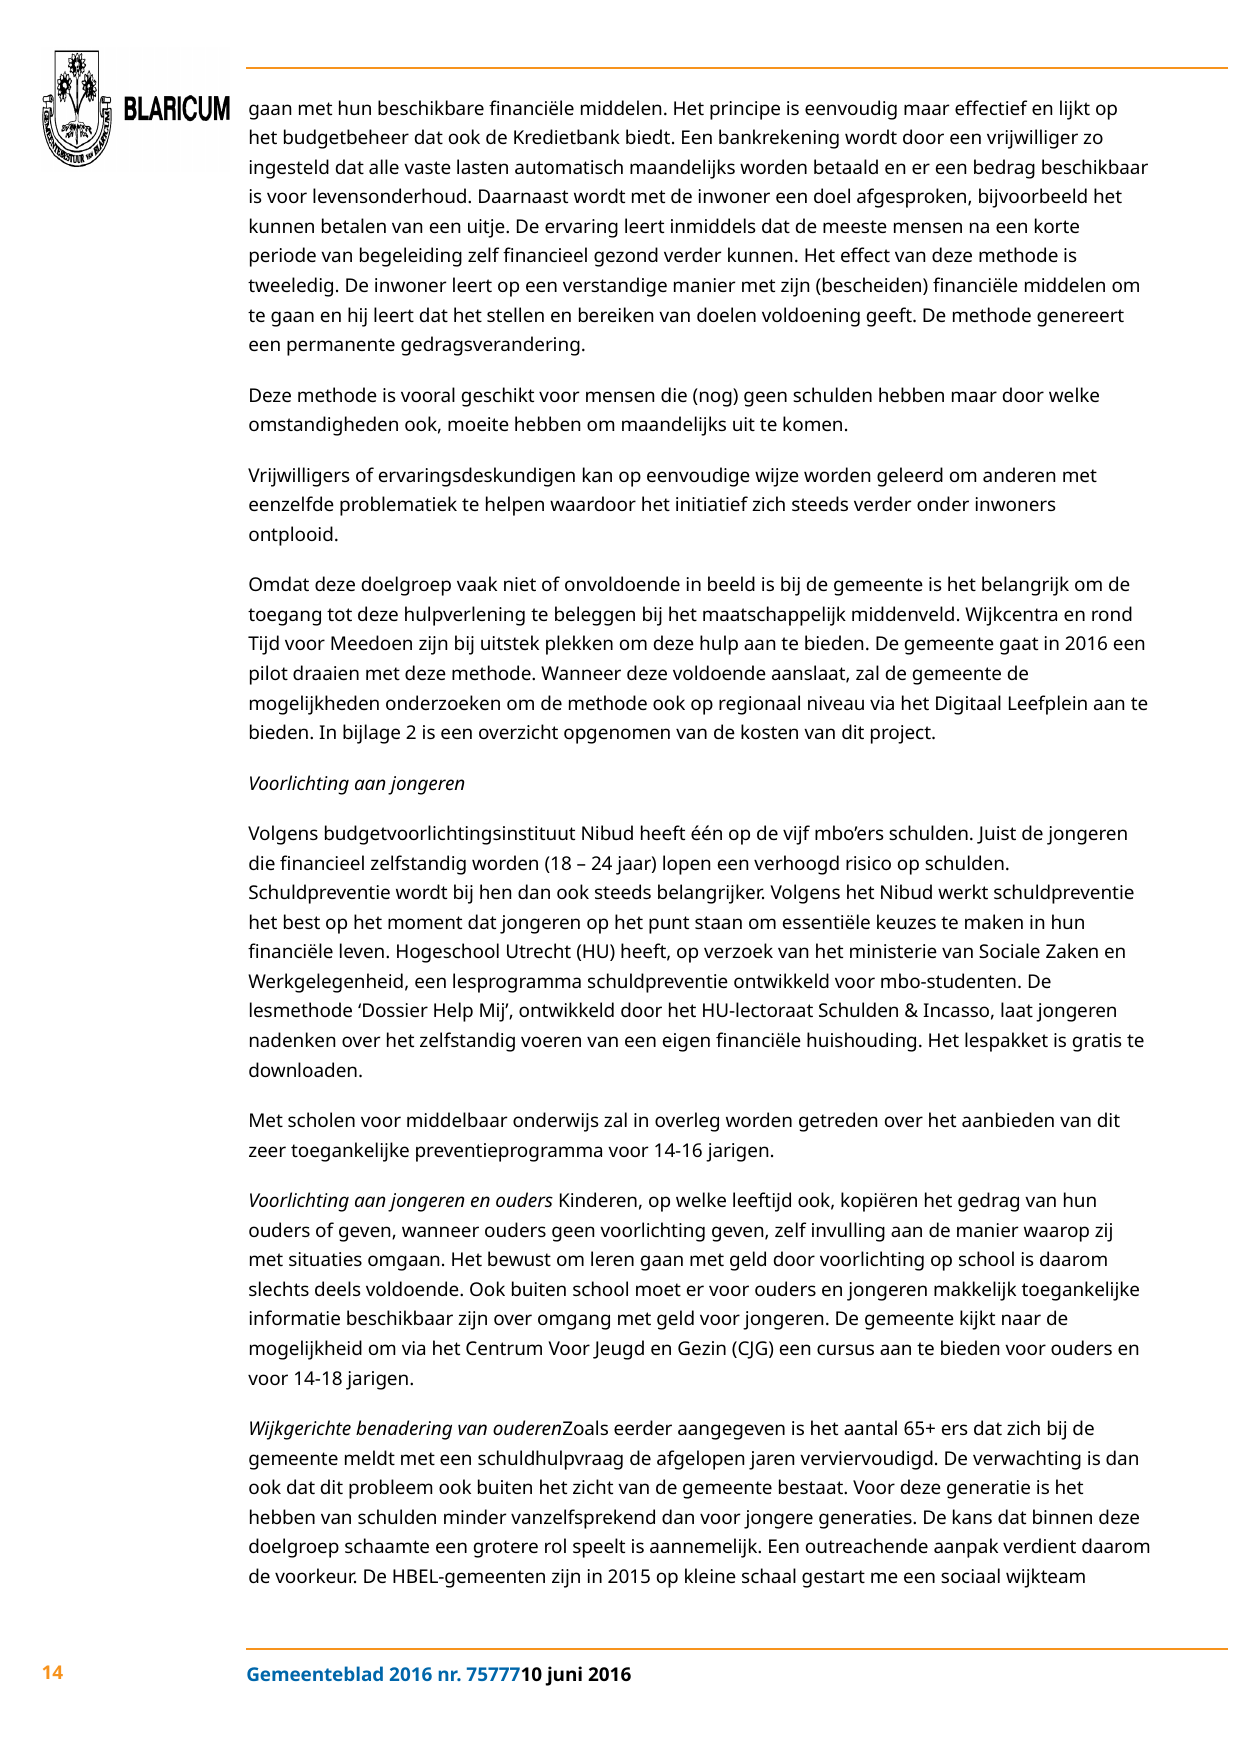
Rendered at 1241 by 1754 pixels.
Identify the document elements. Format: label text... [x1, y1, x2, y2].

text Met scholen voor middelbaar onderwijs zal in overleg worden getreden over het aanbieden van dit zeer toegankelijke preventieprogramma voor 14-16 jarigen. [248, 1107, 1152, 1163]
text gaan met hun beschikbare financiële middelen. Het principe is eenvoudig maar effectief en lijkt op het budgetbeheer dat ook de Kredietbank biedt. Een bankrekening wordt door een vrijwilliger zo ingesteld dat alle vaste lasten automatisch maandelijks worden betaald en er een bedrag beschikbaar is voor levensonderhoud. Daarnaast wordt met de inwoner een doel afgesproken, bijvoorbeeld het kunnen betalen van een uitje. De ervaring leert inmiddels dat de meeste mensen na een korte periode van begeleiding zelf financieel gezond verder kunnen. Het effect van deze methode is tweeledig. De inwoner leert op een verstandige manier met zijn (bescheiden) financiële middelen om te gaan en hij leert dat het stellen en bereiken van doelen voldoening geeft. De methode genereert een permanente gedragsverandering. [248, 95, 1152, 357]
text Volgens budgetvoorlichtingsinstituut Nibud heeft één op de vijf mbo’ers schulden. Juist de jongeren die financieel zelfstandig worden (18 – 24 jaar) lopen een verhoogd risico op schulden. Schuldpreventie wordt bij hen dan ook steeds belangrijker. Volgens het Nibud werkt schuldpreventie het best op het moment dat jongeren op het punt staan om essentiële keuzes te maken in hun financiële leven. Hogeschool Utrecht (HU) heeft, op verzoek van het ministerie van Sociale Zaken en Werkgelegenheid, een lesprogramma schuldpreventie ontwikkeld voor mbo-studenten. De lesmethode ‘Dossier Help Mij’, ontwikkeld door het HU-lectoraat Schulden & Incasso, laat jongeren nadenken over het zelfstandig voeren van een eigen financiële huishouding. Het lespakket is gratis te downloaden. [248, 820, 1152, 1083]
text Omdat deze doelgroep vaak niet of onvoldoende in beeld is bij de gemeente is het belangrijk om de toegang tot deze hulpverlening te beleggen bij het maatschappelijk middenveld. Wijkcentra en rond Tijd voor Meedoen zijn bij uitstek plekken om deze hulp aan te bieden. De gemeente gaat in 2016 een pilot draaien met deze methode. Wanneer deze voldoende aanslaat, zal de gemeente de mogelijkheden onderzoeken om de methode ook op regionaal niveau via het Digitaal Leefplein aan te bieden. In bijlage 2 is een overzicht opgenomen van de kosten van dit project. [248, 571, 1152, 745]
text Deze methode is vooral geschikt voor mensen die (nog) geen schulden hebben maar door welke omstandigheden ook, moeite hebben om maandelijks uit te komen. [248, 382, 1152, 437]
picture [41, 47, 231, 172]
text Voorlichting aan jongeren en ouders Kinderen, op welke leeftijd ook, kopiëren het gedrag van hun ouders of geven, wanneer ouders geen voorlichting geven, zelf invulling aan de manier waarop zij met situaties omgaan. Het bewust om leren gaan met geld door voorlichting op school is daarom slechts deels voldoende. Ook buiten school moet er voor ouders en jongeren makkelijk toegankelijke informatie beschikbaar zijn over omgang met geld voor jongeren. De gemeente kijkt naar de mogelijkheid om via het Centrum Voor Jeugd en Gezin (CJG) een cursus aan te bieden voor ouders en voor 14-18 jarigen. [248, 1187, 1152, 1391]
text Vrijwilligers of ervaringsdeskundigen kan op eenvoudige wijze worden geleerd om anderen met eenzelfde problematiek te helpen waardoor het initiatief zich steeds verder onder inwoners ontplooid. [248, 462, 1152, 547]
text Voorlichting aan jongeren [248, 770, 1152, 796]
text Wijkgerichte benadering van ouderenZoals eerder aangegeven is het aantal 65+ ers dat zich bij de gemeente meldt met een schuldhulpvraag de afgelopen jaren verviervoudigd. De verwachting is dan ook dat dit probleem ook buiten het zicht van de gemeente bestaat. Voor deze generatie is het hebben van schulden minder vanzelfsprekend dan voor jongere generaties. De kans dat binnen deze doelgroep schaamte een grotere rol speelt is aannemelijk. Een outreachende aanpak verdient daarom de voorkeur. De HBEL-gemeenten zijn in 2015 op kleine schaal gestart me een sociaal wijkteam [248, 1415, 1152, 1589]
